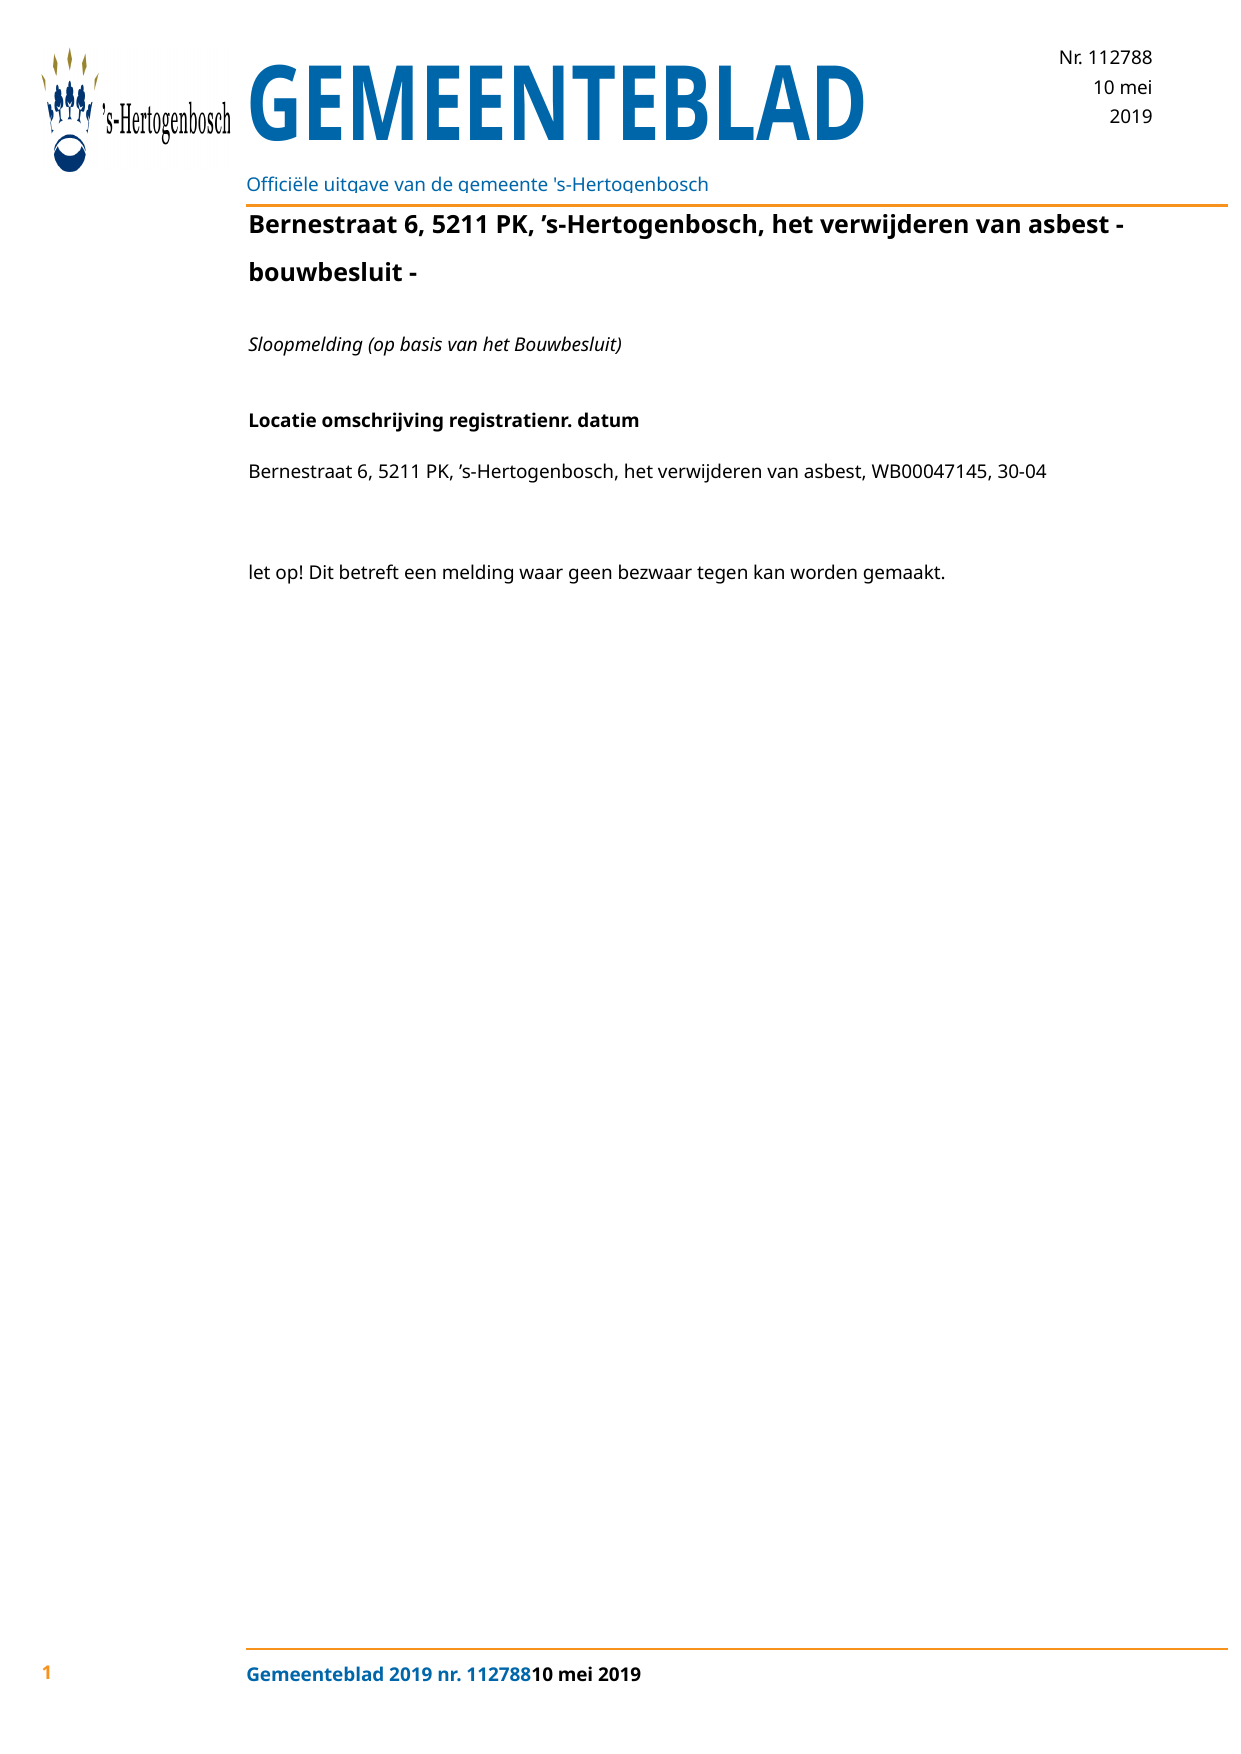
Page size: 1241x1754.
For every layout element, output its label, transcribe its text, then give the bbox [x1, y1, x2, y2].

text Bernestraat 6, 5211 PK, ’s-Hertogenbosch, het verwijderen van asbest - bouwbesluit - [248, 207, 1152, 288]
text Locatie omschrijving registratienr. datum [248, 408, 1152, 433]
text Sloopmelding (op basis van het Bouwbesluit) [248, 331, 1152, 357]
text let op! Dit betreft een melding waar geen bezwaar tegen kan worden gemaakt. [248, 559, 1152, 584]
text Bernestraat 6, 5211 PK, ’s-Hertogenbosch, het verwijderen van asbest, WB00047145, 30-04 [248, 458, 1152, 484]
picture [41, 47, 231, 172]
